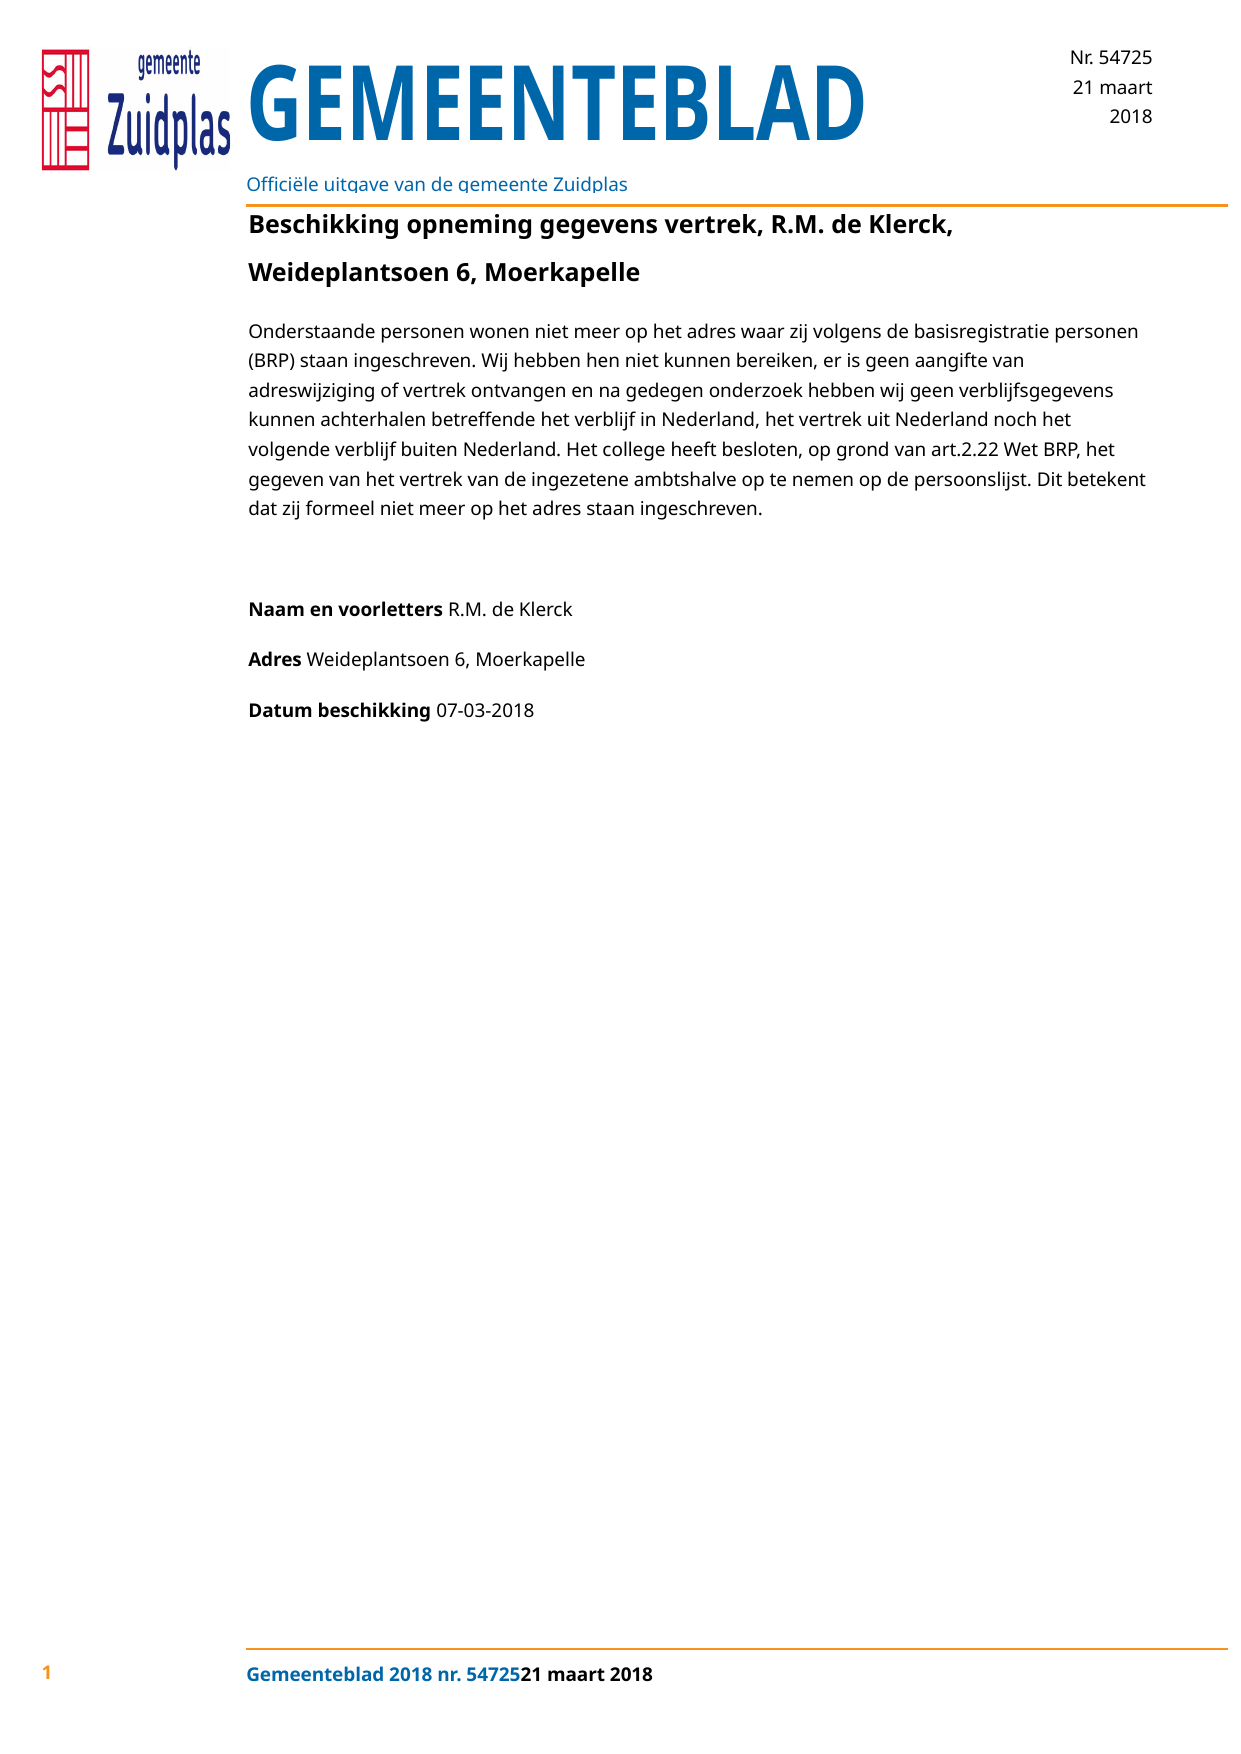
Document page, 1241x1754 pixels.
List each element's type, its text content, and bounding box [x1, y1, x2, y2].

text Datum beschikking 07-03-2018 [248, 697, 1152, 723]
text Adres Weideplantsoen 6, Moerkapelle [248, 647, 1152, 672]
text Onderstaande personen wonen niet meer op het adres waar zij volgens de basisregistratie personen (BRP) staan ingeschreven. Wij hebben hen niet kunnen bereiken, er is geen aangifte van adreswijziging of vertrek ontvangen en na gedegen onderzoek hebben wij geen verblijfsgegevens kunnen achterhalen betreffende het verblijf in Nederland, het vertrek uit Nederland noch het volgende verblijf buiten Nederland. Het college heeft besloten, op grond van art.2.22 Wet BRP, het gegeven van het vertrek van de ingezetene ambtshalve op te nemen op de persoonslijst. Dit betekent dat zij formeel niet meer op het adres staan ingeschreven. [248, 318, 1152, 521]
picture [41, 47, 231, 172]
text Beschikking opneming gegevens vertrek, R.M. de Klerck, Weideplantsoen 6, Moerkapelle [248, 207, 1152, 288]
text Naam en voorletters R.M. de Klerck [248, 596, 1152, 622]
